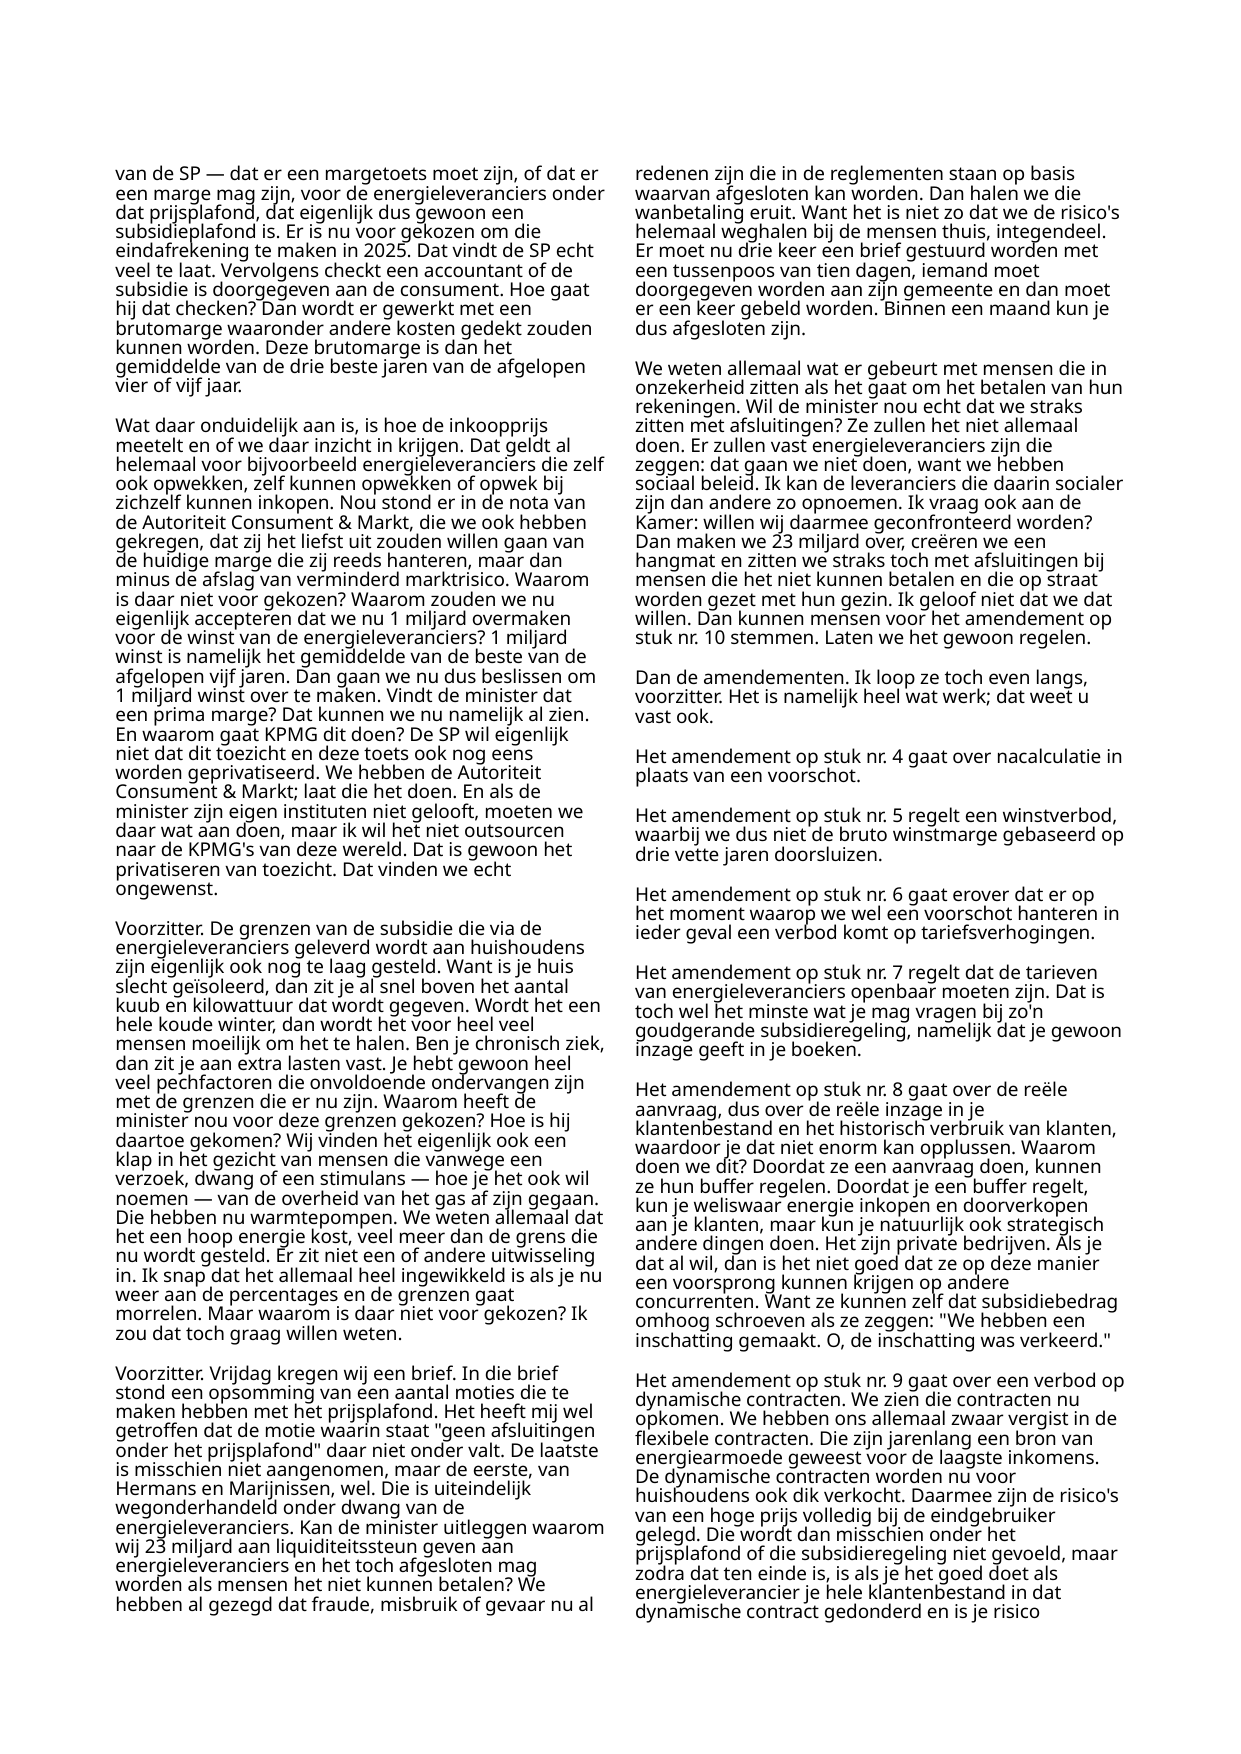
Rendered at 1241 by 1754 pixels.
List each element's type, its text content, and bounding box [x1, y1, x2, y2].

text redenen zijn die in de reglementen staan op basis waarvan afgesloten kan worden. Dan halen we die wanbetaling eruit. Want het is niet zo dat we de risico's helemaal weghalen bij de mensen thuis, integendeel. Er moet nu drie keer een brief gestuurd worden met een tussenpoos van tien dagen, iemand moet doorgegeven worden aan zijn gemeente en dan moet er een keer gebeld worden. Binnen een maand kun je dus afgesloten zijn. [635, 165, 1125, 339]
text Dan de amendementen. Ik loop ze toch even langs, voorzitter. Het is namelijk heel wat werk; dat weet u vast ook. [635, 669, 1125, 727]
text Het amendement op stuk nr. 5 regelt een winstverbod, waarbij we dus niet de bruto winstmarge gebaseerd op drie vette jaren doorsluizen. [635, 807, 1125, 865]
text Het amendement op stuk nr. 6 gaat erover dat er op het moment waarop we wel een voorschot hanteren in ieder geval een verbod komt op tariefsverhogingen. [635, 886, 1125, 943]
text van de SP — dat er een margetoets moet zijn, of dat er een marge mag zijn, voor de energieleveranciers onder dat prijsplafond, dat eigenlijk dus gewoon een subsidieplafond is. Er is nu voor gekozen om die eindafrekening te maken in 2025. Dat vindt de SP echt veel te laat. Vervolgens checkt een accountant of de subsidie is doorgegeven aan de consument. Hoe gaat hij dat checken? Dan wordt er gewerkt met een brutomarge waaronder andere kosten gedekt zouden kunnen worden. Deze brutomarge is dan het gemiddelde van de drie beste jaren van de afgelopen vier of vijf jaar. [115, 165, 605, 397]
text Het amendement op stuk nr. 9 gaat over een verbod op dynamische contracten. We zien die contracten nu opkomen. We hebben ons allemaal zwaar vergist in de flexibele contracten. Die zijn jarenlang een bron van energiearmoede geweest voor de laagste inkomens. De dynamische contracten worden nu voor huishoudens ook dik verkocht. Daarmee zijn de risico's van een hoge prijs volledig bij de eindgebruiker gelegd. Die wordt dan misschien onder het prijsplafond of die subsidieregeling niet gevoeld, maar zodra dat ten einde is, is als je het goed doet als energieleverancier je hele klantenbestand in dat dynamische contract gedonderd en is je risico [635, 1372, 1125, 1622]
text Voorzitter. Vrijdag kregen wij een brief. In die brief stond een opsomming van een aantal moties die te maken hebben met het prijsplafond. Het heeft mij wel getroffen dat de motie waarin staat "geen afsluitingen onder het prijsplafond" daar niet onder valt. De laatste is misschien niet aangenomen, maar de eerste, van Hermans en Marijnissen, wel. Die is uiteindelijk wegonderhandeld onder dwang van de energieleveranciers. Kan de minister uitleggen waarom wij 23 miljard aan liquiditeitssteun geven aan energieleveranciers en het toch afgesloten mag worden als mensen het niet kunnen betalen? We hebben al gezegd dat fraude, misbruik of gevaar nu al [115, 1364, 605, 1615]
text We weten allemaal wat er gebeurt met mensen die in onzekerheid zitten als het gaat om het betalen van hun rekeningen. Wil de minister nou echt dat we straks zitten met afsluitingen? Ze zullen het niet allemaal doen. Er zullen vast energieleveranciers zijn die zeggen: dat gaan we niet doen, want we hebben sociaal beleid. Ik kan de leveranciers die daarin socialer zijn dan andere zo opnoemen. Ik vraag ook aan de Kamer: willen wij daarmee geconfronteerd worden? Dan maken we 23 miljard over, creëren we een hangmat en zitten we straks toch met afsluitingen bij mensen die het niet kunnen betalen en die op straat worden gezet met hun gezin. Ik geloof niet dat we dat willen. Dan kunnen mensen voor het amendement op stuk nr. 10 stemmen. Laten we het gewoon regelen. [635, 359, 1125, 648]
text Het amendement op stuk nr. 4 gaat over nacalculatie in plaats van een voorschot. [635, 748, 1125, 786]
text Het amendement op stuk nr. 7 regelt dat de tarieven van energieleveranciers openbaar moeten zijn. Dat is toch wel het minste wat je mag vragen bij zo'n goudgerande subsidieregeling, namelijk dat je gewoon inzage geeft in je boeken. [635, 964, 1125, 1061]
text Wat daar onduidelijk aan is, is hoe de inkoopprijs meetelt en of we daar inzicht in krijgen. Dat geldt al helemaal voor bijvoorbeeld energieleveranciers die zelf ook opwekken, zelf kunnen opwekken of opwek bij zichzelf kunnen inkopen. Nou stond er in de nota van de Autoriteit Consument & Markt, die we ook hebben gekregen, dat zij het liefst uit zouden willen gaan van de huidige marge die zij reeds hanteren, maar dan minus de afslag van verminderd marktrisico. Waarom is daar niet voor gekozen? Waarom zouden we nu eigenlijk accepteren dat we nu 1 miljard overmaken voor de winst van de energieleveranciers? 1 miljard winst is namelijk het gemiddelde van de beste van de afgelopen vijf jaren. Dan gaan we nu dus beslissen om 1 miljard winst over te maken. Vindt de minister dat een prima marge? Dat kunnen we nu namelijk al zien. En waarom gaat KPMG dit doen? De SP wil eigenlijk niet dat dit toezicht en deze toets ook nog eens worden geprivatiseerd. We hebben de Autoriteit Consument & Markt; laat die het doen. En als de minister zijn eigen instituten niet gelooft, moeten we daar wat aan doen, maar ik wil het niet outsourcen naar de KPMG's van deze wereld. Dat is gewoon het privatiseren van toezicht. Dat vinden we echt ongewenst. [115, 417, 605, 899]
text Het amendement op stuk nr. 8 gaat over de reële aanvraag, dus over de reële inzage in je klantenbestand en het historisch verbruik van klanten, waardoor je dat niet enorm kan opplussen. Waarom doen we dit? Doordat ze een aanvraag doen, kunnen ze hun buffer regelen. Doordat je een buffer regelt, kun je weliswaar energie inkopen en doorverkopen aan je klanten, maar kun je natuurlijk ook strategisch andere dingen doen. Het zijn private bedrijven. Als je dat al wil, dan is het niet goed dat ze op deze manier een voorsprong kunnen krijgen op andere concurrenten. Want ze kunnen zelf dat subsidiebedrag omhoog schroeven als ze zeggen: "We hebben een inschatting gemaakt. O, de inschatting was verkeerd." [635, 1081, 1125, 1351]
text Voorzitter. De grenzen van de subsidie die via de energieleveranciers geleverd wordt aan huishoudens zijn eigenlijk ook nog te laag gesteld. Want is je huis slecht geïsoleerd, dan zit je al snel boven het aantal kuub en kilowattuur dat wordt gegeven. Wordt het een hele koude winter, dan wordt het voor heel veel mensen moeilijk om het te halen. Ben je chronisch ziek, dan zit je aan extra lasten vast. Je hebt gewoon heel veel pechfactoren die onvoldoende ondervangen zijn met de grenzen die er nu zijn. Waarom heeft de minister nou voor deze grenzen gekozen? Hoe is hij daartoe gekomen? Wij vinden het eigenlijk ook een klap in het gezicht van mensen die vanwege een verzoek, dwang of een stimulans — hoe je het ook wil noemen — van de overheid van het gas af zijn gegaan. Die hebben nu warmtepompen. We weten allemaal dat het een hoop energie kost, veel meer dan de grens die nu wordt gesteld. Er zit niet een of andere uitwisseling in. Ik snap dat het allemaal heel ingewikkeld is als je nu weer aan de percentages en de grenzen gaat morrelen. Maar waarom is daar niet voor gekozen? Ik zou dat toch graag willen weten. [115, 920, 605, 1344]
